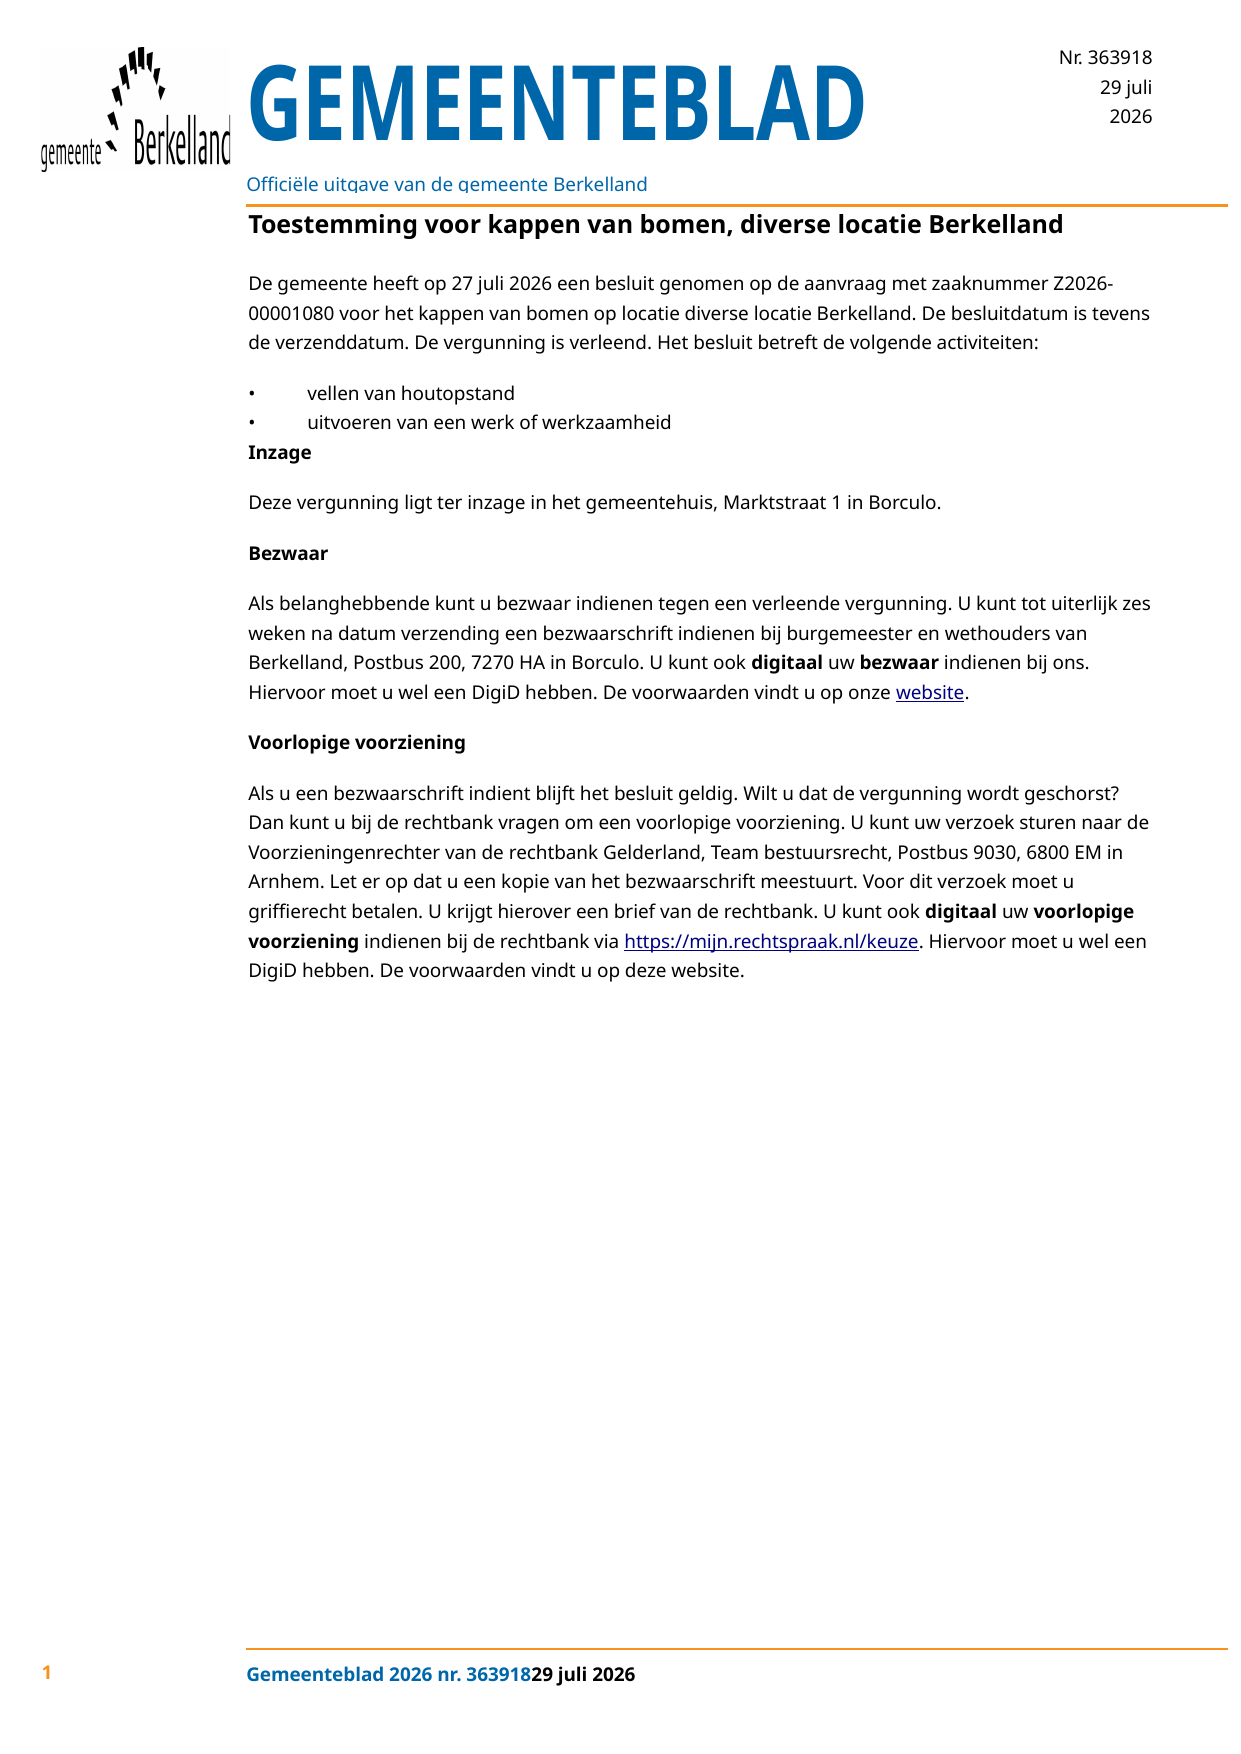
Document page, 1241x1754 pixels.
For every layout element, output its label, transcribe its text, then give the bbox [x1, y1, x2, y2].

list uitvoeren van een werk of werkzaamheid [248, 409, 1152, 435]
text Bezwaar [248, 540, 1152, 566]
picture [41, 47, 231, 172]
list vellen van houtopstand [248, 380, 1152, 406]
text Als belanghebbende kunt u bezwaar indienen tegen een verleende vergunning. U kunt tot uiterlijk zes weken na datum verzending een bezwaarschrift indienen bij burgemeester en wethouders van Berkelland, Postbus 200, 7270 HA in Borculo. U kunt ook digitaal uw bezwaar indienen bij ons. Hiervoor moet u wel een DigiD hebben. De voorwaarden vindt u op onze website. [248, 590, 1152, 705]
text Voorlopige voorziening [248, 729, 1152, 755]
text De gemeente heeft op 27 juli 2026 een besluit genomen op de aanvraag met zaaknummer Z2026-00001080 voor het kappen van bomen op locatie diverse locatie Berkelland. De besluitdatum is tevens de verzenddatum. De vergunning is verleend. Het besluit betreft de volgende activiteiten: [248, 270, 1152, 355]
text Deze vergunning ligt ter inzage in het gemeentehuis, Marktstraat 1 in Borculo. [248, 489, 1152, 515]
text Als u een bezwaarschrift indient blijft het besluit geldig. Wilt u dat de vergunning wordt geschorst? Dan kunt u bij de rechtbank vragen om een voorlopige voorziening. U kunt uw verzoek sturen naar de Voorzieningenrechter van de rechtbank Gelderland, Team bestuursrecht, Postbus 9030, 6800 EM in Arnhem. Let er op dat u een kopie van het bezwaarschrift meestuurt. Voor dit verzoek moet u griffierecht betalen. U krijgt hierover een brief van de rechtbank. U kunt ook digitaal uw voorlopige voorziening indienen bij de rechtbank via https://mijn.rechtspraak.nl/keuze. Hiervoor moet u wel een DigiD hebben. De voorwaarden vindt u op deze website. [248, 780, 1152, 983]
text Toestemming voor kappen van bomen, diverse locatie Berkelland [248, 207, 1152, 241]
text Inzage [248, 439, 1152, 465]
